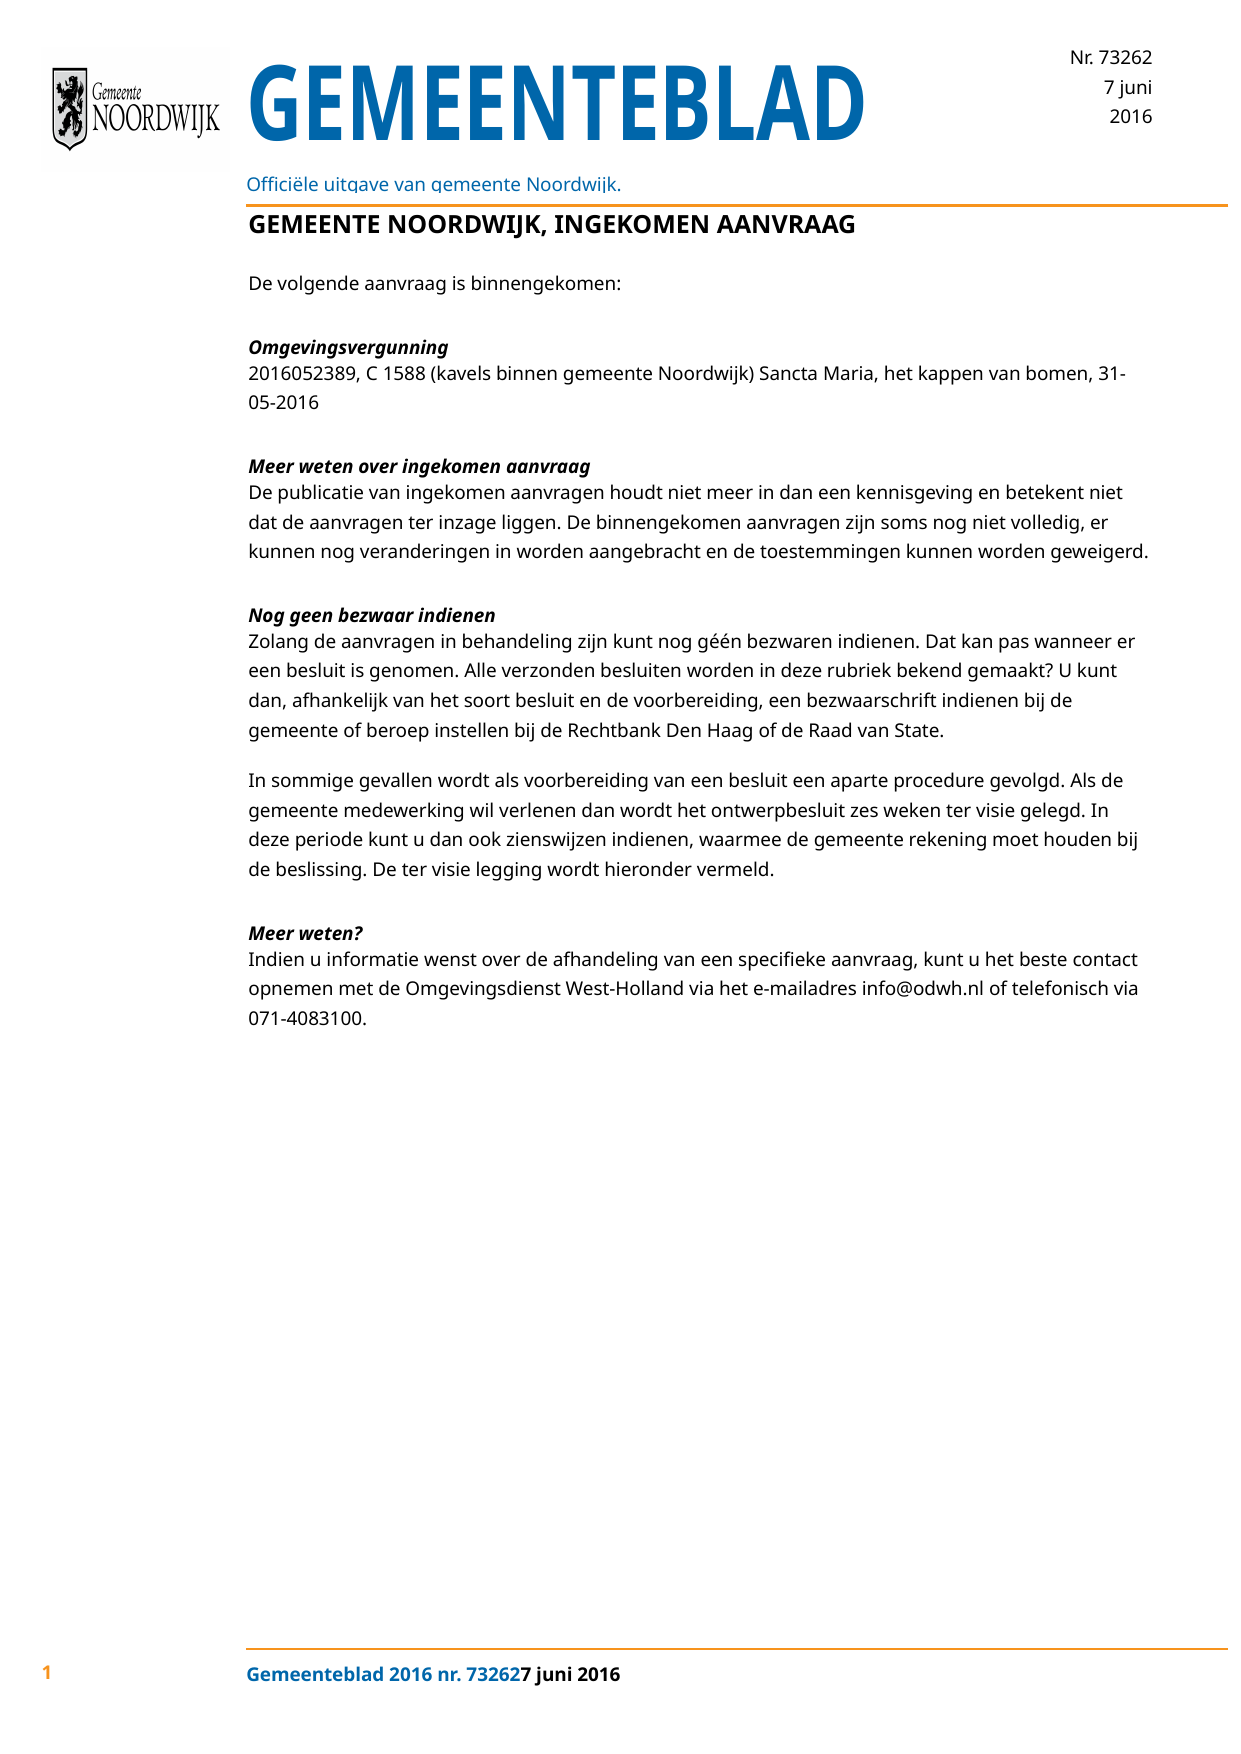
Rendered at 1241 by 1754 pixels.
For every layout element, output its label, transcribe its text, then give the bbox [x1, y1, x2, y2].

text Meer weten over ingekomen aanvraag [248, 453, 1152, 479]
text De publicatie van ingekomen aanvragen houdt niet meer in dan een kennisgeving en betekent niet dat de aanvragen ter inzage liggen. De binnengekomen aanvragen zijn soms nog niet volledig, er kunnen nog veranderingen in worden aangebracht en de toestemmingen kunnen worden geweigerd. [248, 479, 1152, 564]
text GEMEENTE NOORDWIJK, INGEKOMEN AANVRAAG [248, 207, 1152, 241]
text Zolang de aanvragen in behandeling zijn kunt nog géén bezwaren indienen. Dat kan pas wanneer er een besluit is genomen. Alle verzonden besluiten worden in deze rubriek bekend gemaakt? U kunt dan, afhankelijk van het soort besluit en de voorbereiding, een bezwaarschrift indienen bij de gemeente of beroep instellen bij de Rechtbank Den Haag of de Raad van State. [248, 628, 1152, 743]
text Omgevingsvergunning [248, 334, 1152, 360]
picture [41, 47, 231, 172]
text In sommige gevallen wordt als voorbereiding van een besluit een aparte procedure gevolgd. Als de gemeente medewerking wil verlenen dan wordt het ontwerpbesluit zes weken ter visie gelegd. In deze periode kunt u dan ook zienswijzen indienen, waarmee de gemeente rekening moet houden bij de beslissing. De ter visie legging wordt hieronder vermeld. [248, 767, 1152, 882]
text De volgende aanvraag is binnengekomen: [248, 270, 1152, 296]
text Meer weten? [248, 920, 1152, 946]
text 2016052389, C 1588 (kavels binnen gemeente Noordwijk) Sancta Maria, het kappen van bomen, 31-05-2016 [248, 360, 1152, 415]
text Nog geen bezwaar indienen [248, 602, 1152, 628]
text Indien u informatie wenst over de afhandeling van een specifieke aanvraag, kunt u het beste contact opnemen met de Omgevingsdienst West-Holland via het e-mailadres info@odwh.nl of telefonisch via 071-4083100. [248, 946, 1152, 1031]
